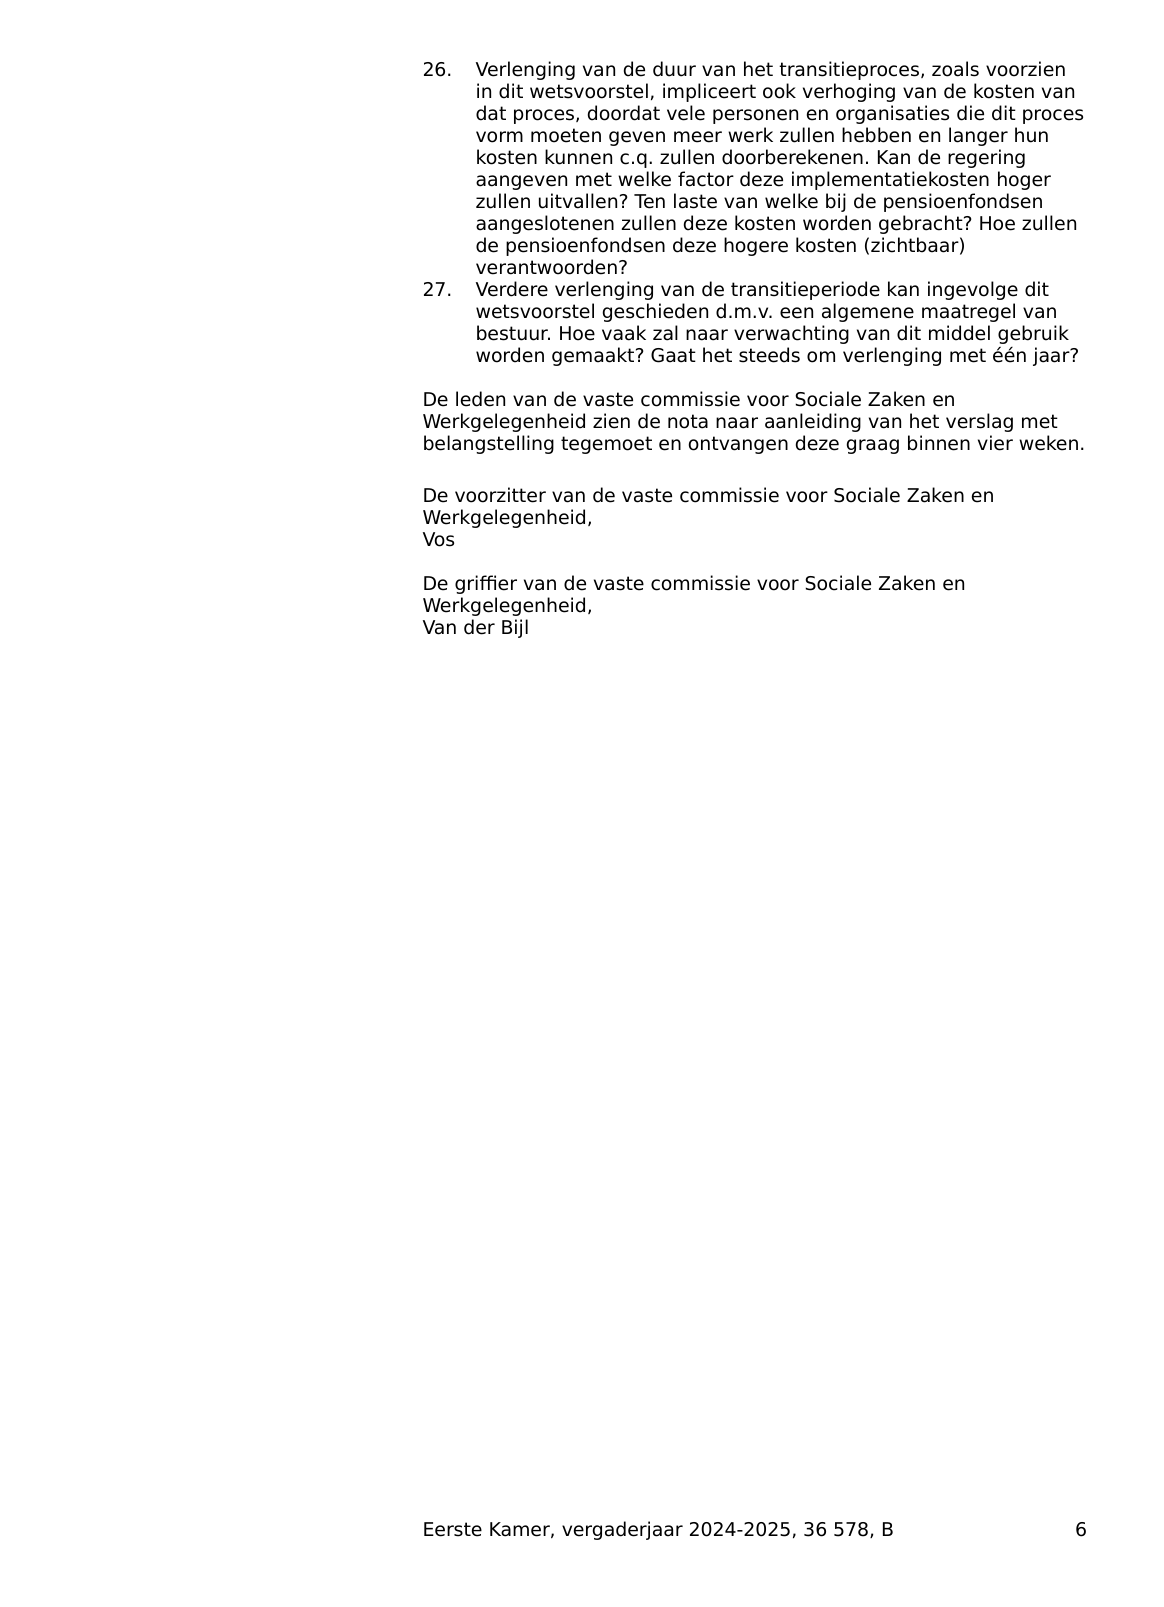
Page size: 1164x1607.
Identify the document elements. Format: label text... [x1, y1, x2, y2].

text De leden van de vaste commissie voor Sociale Zaken en Werkgelegenheid zien de nota naar aanleiding van het verslag met belangstelling tegemoet en ontvangen deze graag binnen vier weken. [422, 389, 1087, 455]
text De griffier van de vaste commissie voor Sociale Zaken en Werkgelegenheid, Van der Bijl [422, 573, 1087, 639]
text 27. Verdere verlenging van de transitieperiode kan ingevolge dit wetsvoorstel geschieden d.m.v. een algemene maatregel van bestuur. Hoe vaak zal naar verwachting van dit middel gebruik worden gemaakt? Gaat het steeds om verlenging met één jaar? [422, 279, 1087, 367]
text 26. Verlenging van de duur van het transitieproces, zoals voorzien in dit wetsvoorstel, impliceert ook verhoging van de kosten van dat proces, doordat vele personen en organisaties die dit proces vorm moeten geven meer werk zullen hebben en langer hun kosten kunnen c.q. zullen doorberekenen. Kan de regering aangeven met welke factor deze implementatiekosten hoger zullen uitvallen? Ten laste van welke bij de pensioenfondsen aangeslotenen zullen deze kosten worden gebracht? Hoe zullen de pensioenfondsen deze hogere kosten (zichtbaar) verantwoorden? [422, 59, 1087, 279]
text De voorzitter van de vaste commissie voor Sociale Zaken en Werkgelegenheid, Vos [422, 485, 1087, 551]
